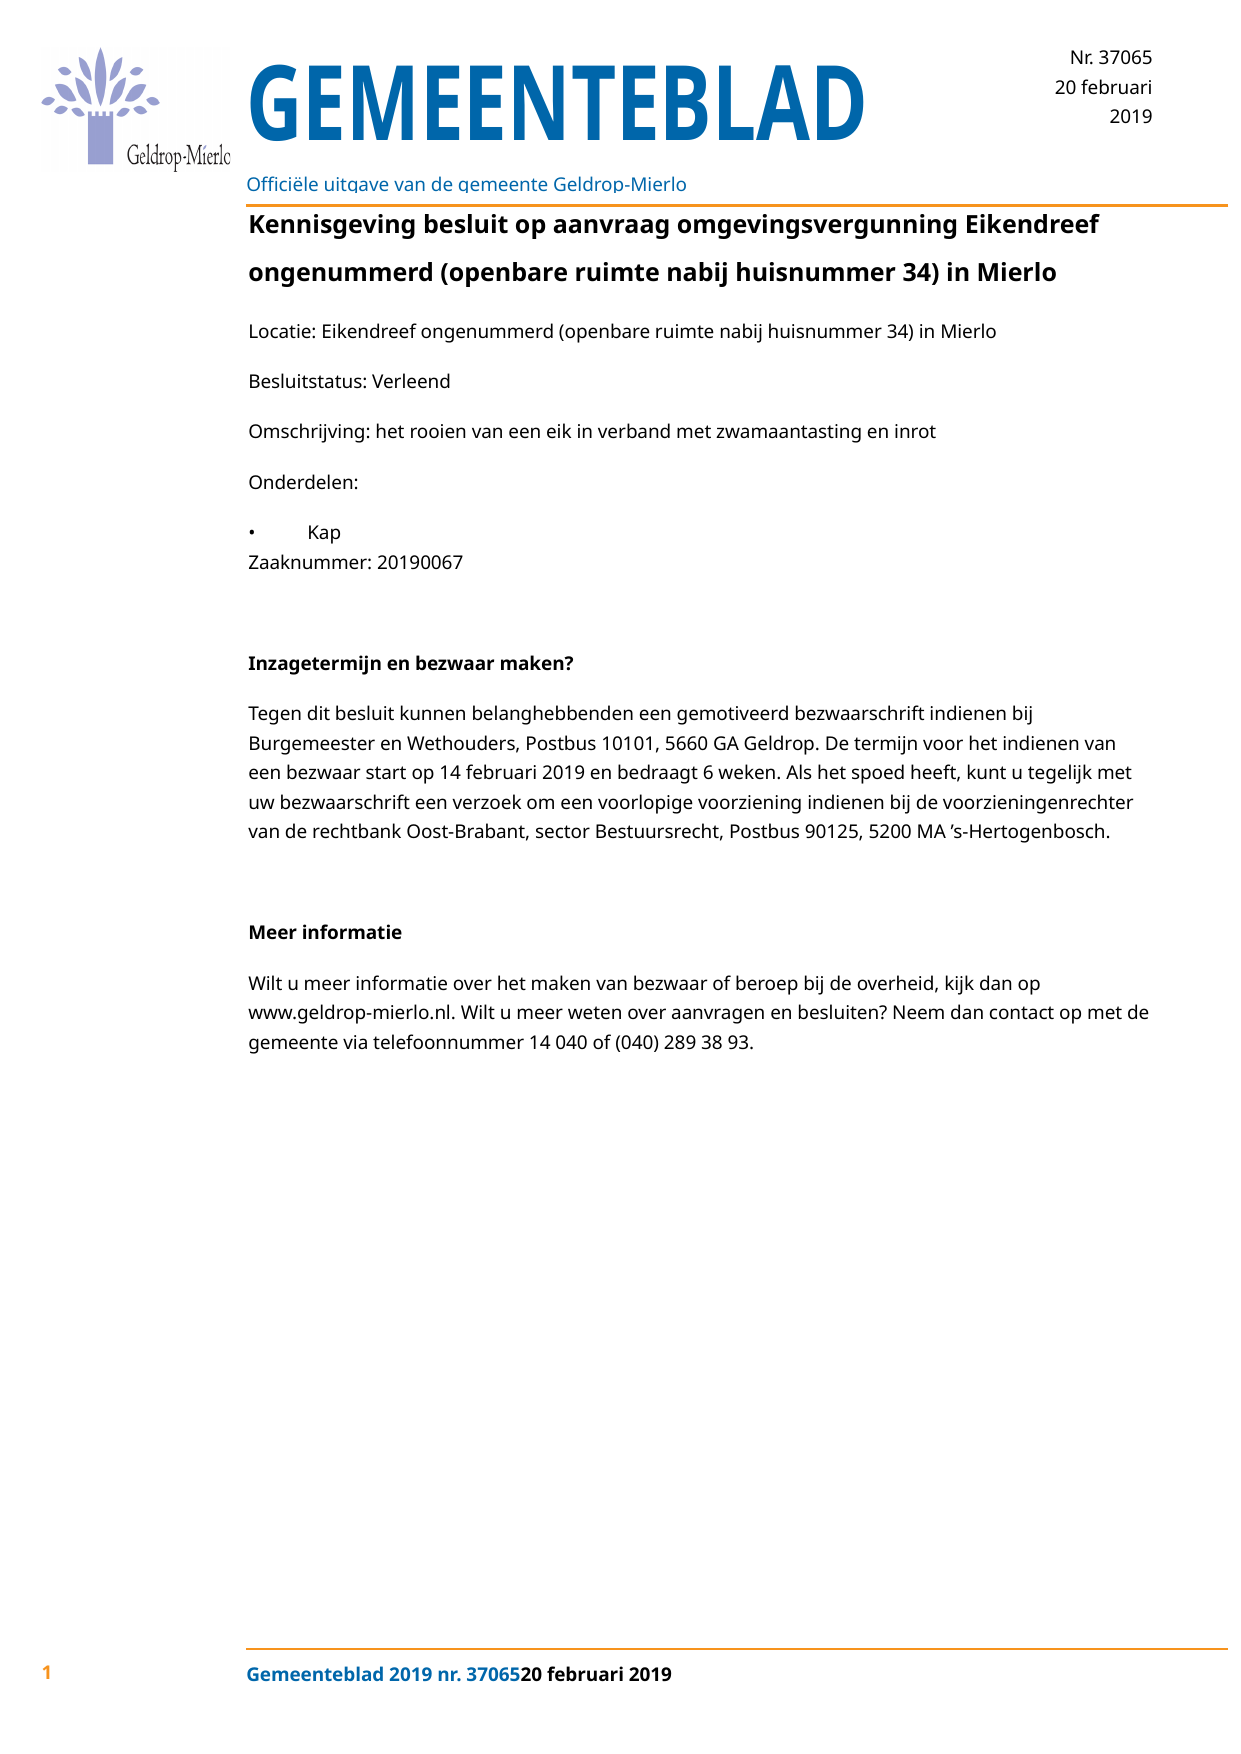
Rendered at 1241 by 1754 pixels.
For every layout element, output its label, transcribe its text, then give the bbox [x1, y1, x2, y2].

text Omschrijving: het rooien van een eik in verband met zwamaantasting en inrot [248, 419, 1152, 444]
text Locatie: Eikendreef ongenummerd (openbare ruimte nabij huisnummer 34) in Mierlo [248, 318, 1152, 344]
text Meer informatie [248, 919, 1152, 945]
text Tegen dit besluit kunnen belanghebbenden een gemotiveerd bezwaarschrift indienen bij Burgemeester en Wethouders, Postbus 10101, 5660 GA Geldrop. De termijn voor het indienen van een bezwaar start op 14 februari 2019 en bedraagt 6 weken. Als het spoed heeft, kunt u tegelijk met uw bezwaarschrift een verzoek om een voorlopige voorziening indienen bij de voorzieningenrechter van de rechtbank Oost-Brabant, sector Bestuursrecht, Postbus 90125, 5200 MA ’s-Hertogenbosch. [248, 700, 1152, 844]
text Besluitstatus: Verleend [248, 368, 1152, 394]
picture [41, 47, 231, 172]
list Kap [248, 519, 1152, 545]
text Inzagetermijn en bezwaar maken? [248, 650, 1152, 676]
text Onderdelen: [248, 469, 1152, 495]
text Kennisgeving besluit op aanvraag omgevingsvergunning Eikendreef ongenummerd (openbare ruimte nabij huisnummer 34) in Mierlo [248, 207, 1152, 288]
text Wilt u meer informatie over het maken van bezwaar of beroep bij de overheid, kijk dan op www.geldrop-mierlo.nl. Wilt u meer weten over aanvragen en besluiten? Neem dan contact op met de gemeente via telefoonnummer 14 040 of (040) 289 38 93. [248, 970, 1152, 1055]
text Zaaknummer: 20190067 [248, 549, 1152, 575]
